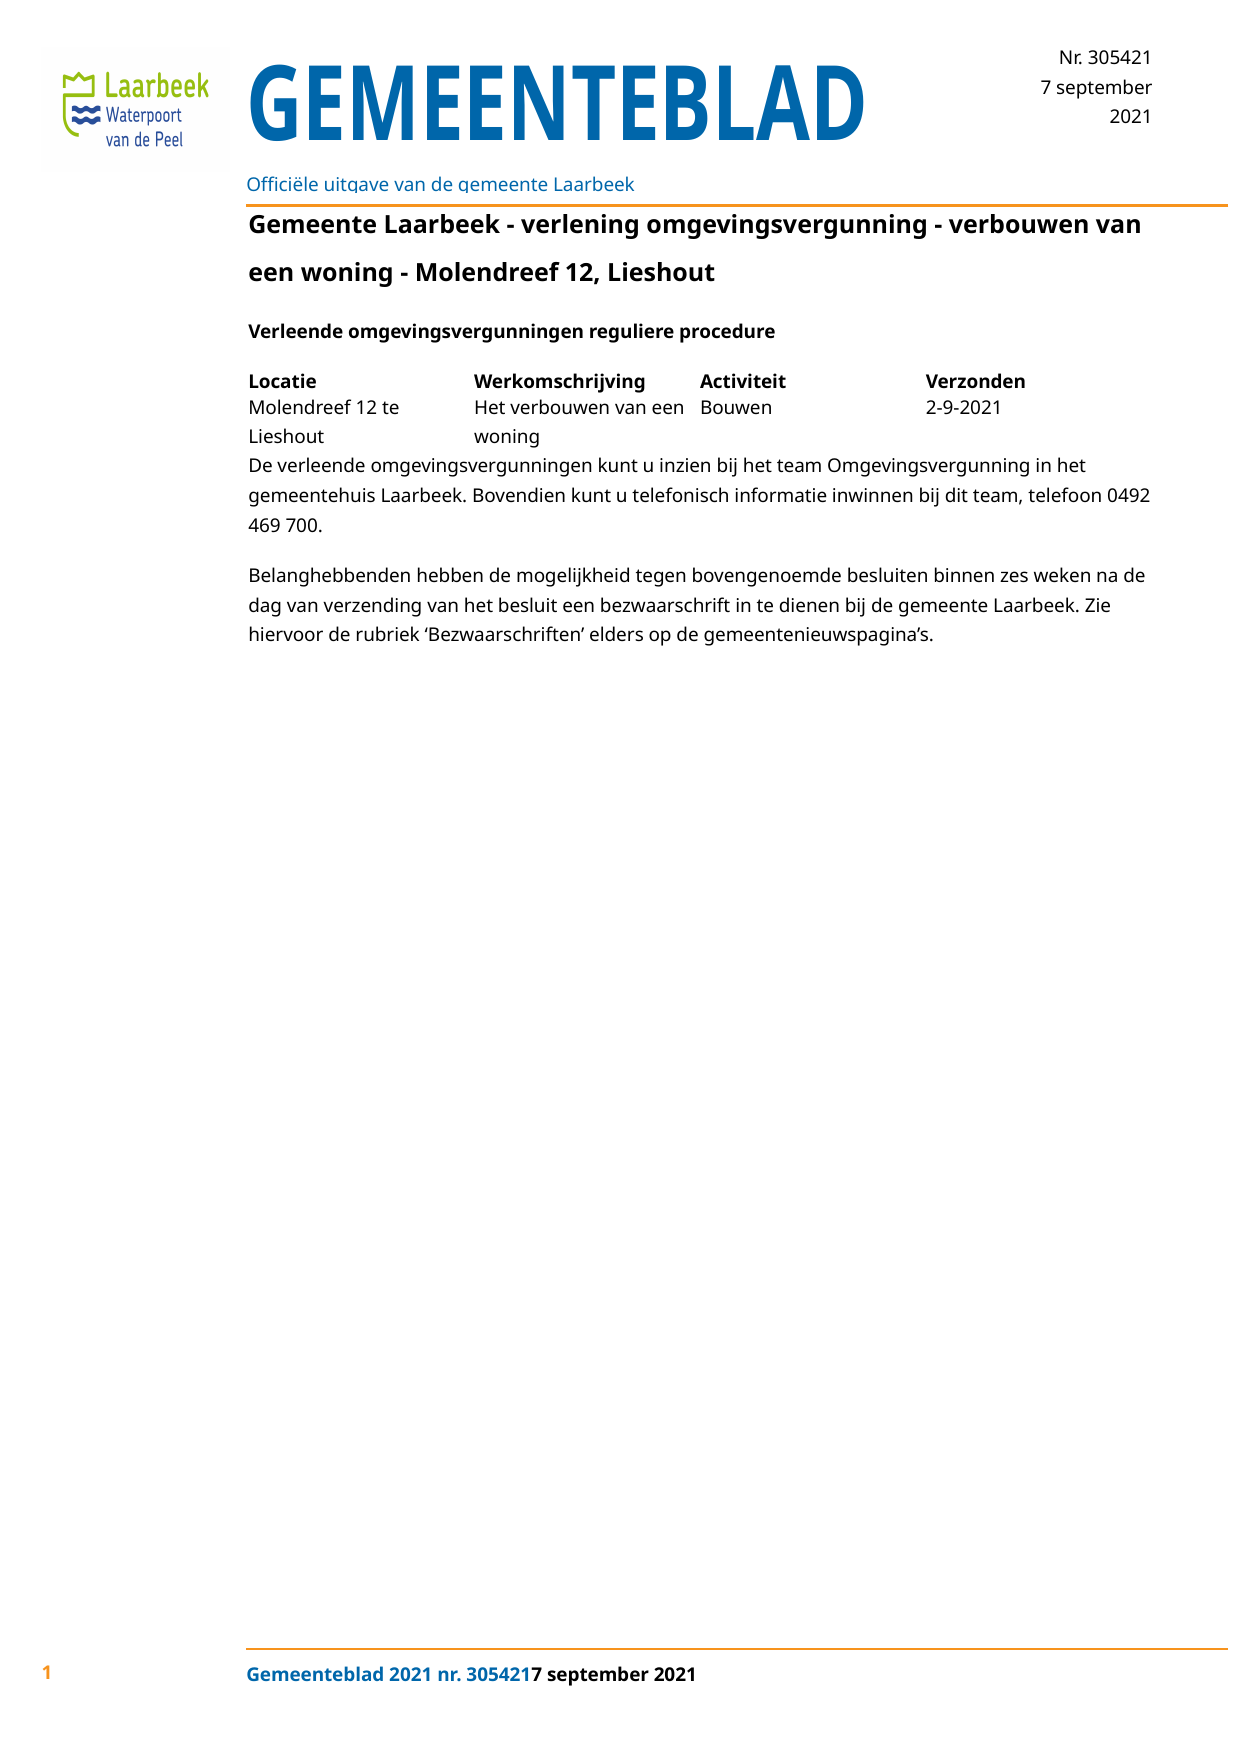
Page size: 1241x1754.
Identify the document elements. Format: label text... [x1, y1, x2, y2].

table_cell 2-9-2021 [926, 394, 1152, 449]
table_header Locatie [248, 369, 474, 394]
table_header Werkomschrijving [474, 369, 700, 394]
picture [41, 47, 231, 172]
text Verleende omgevingsvergunningen reguliere procedure [248, 318, 1152, 344]
table_cell Bouwen [700, 394, 926, 449]
table_header Activiteit [700, 369, 926, 394]
text Belanghebbenden hebben de mogelijkheid tegen bovengenoemde besluiten binnen zes weken na de dag van verzending van het besluit een bezwaarschrift in te dienen bij de gemeente Laarbeek. Zie hiervoor de rubriek ‘Bezwaarschriften’ elders op de gemeentenieuwspagina’s. [248, 562, 1152, 647]
text Gemeente Laarbeek - verlening omgevingsvergunning - verbouwen van een woning - Molendreef 12, Lieshout [248, 207, 1152, 288]
table_header Verzonden [926, 369, 1152, 394]
text De verleende omgevingsvergunningen kunt u inzien bij het team Omgevingsvergunning in het gemeentehuis Laarbeek. Bovendien kunt u telefonisch informatie inwinnen bij dit team, telefoon 0492 469 700. [248, 453, 1152, 538]
table_cell Molendreef 12 te Lieshout [248, 394, 474, 449]
table_cell Het verbouwen van een woning [474, 394, 700, 449]
